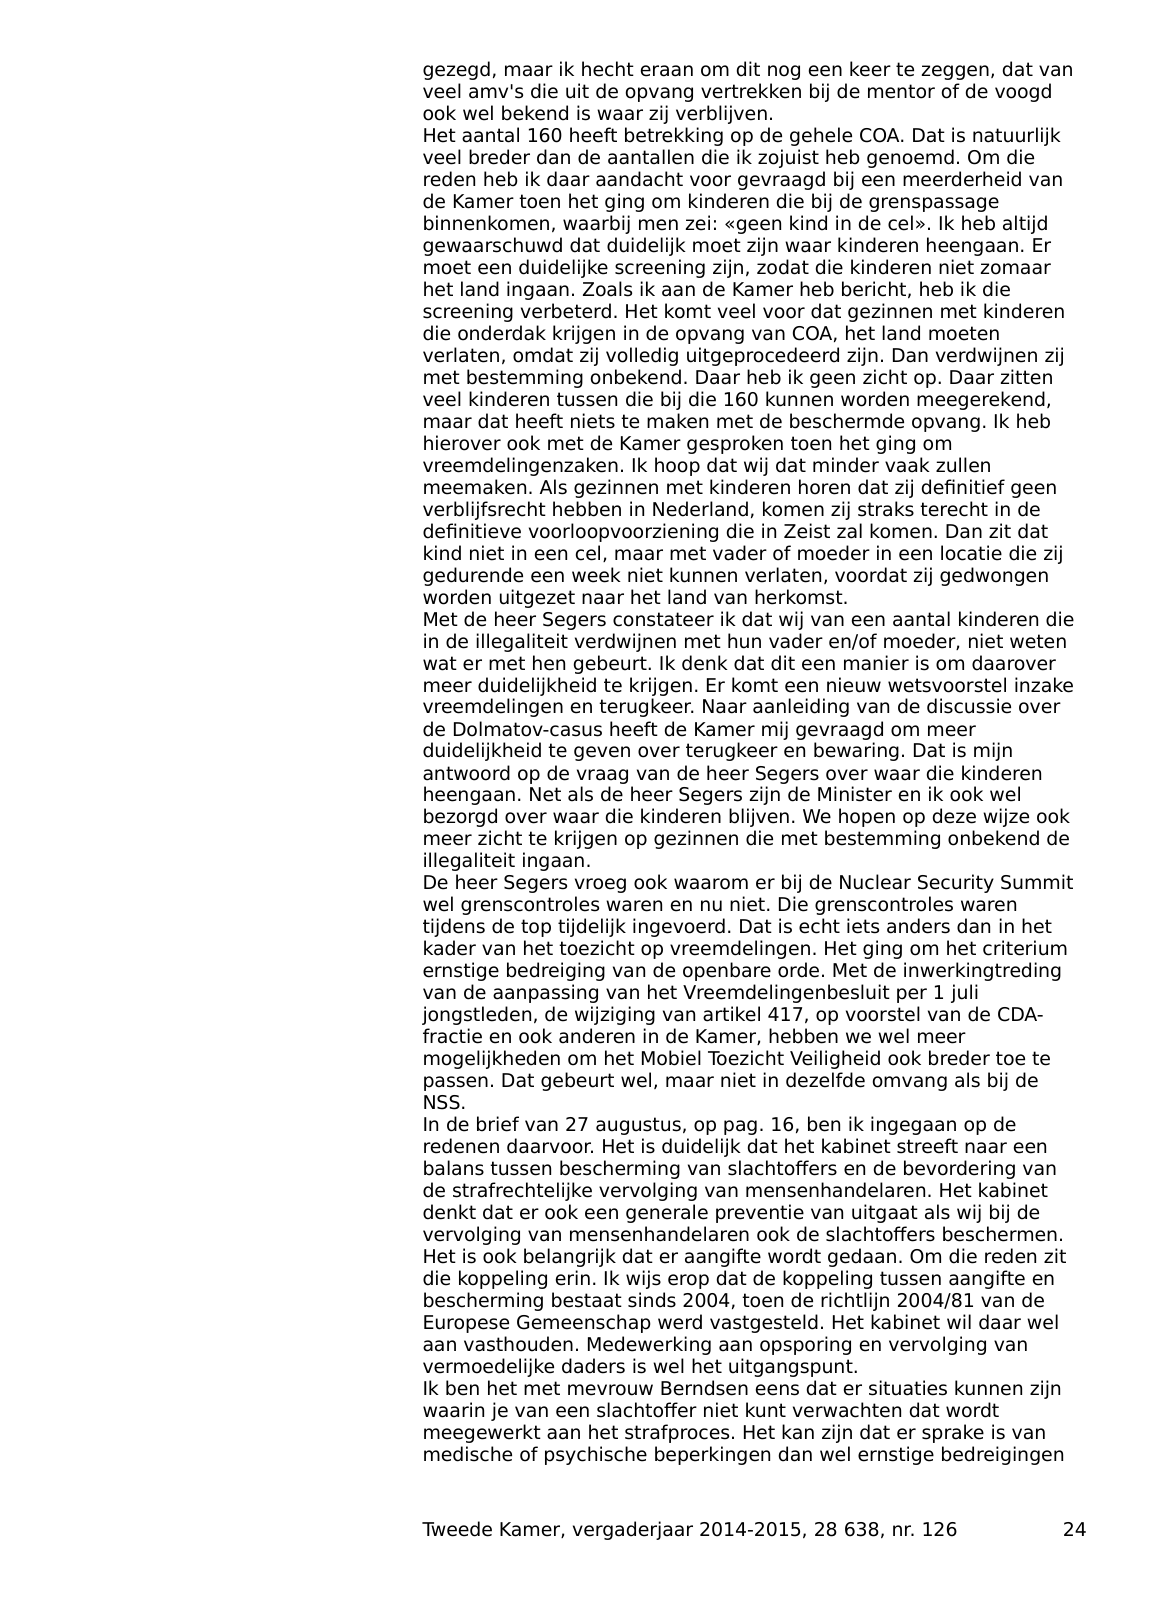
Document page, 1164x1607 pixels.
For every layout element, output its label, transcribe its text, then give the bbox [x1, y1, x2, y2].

text Het aantal 160 heeft betrekking op de gehele COA. Dat is natuurlijk veel breder dan de aantallen die ik zojuist heb genoemd. Om die reden heb ik daar aandacht voor gevraagd bij een meerderheid van de Kamer toen het ging om kinderen die bij de grenspassage binnenkomen, waarbij men zei: «geen kind in de cel». Ik heb altijd gewaarschuwd dat duidelijk moet zijn waar kinderen heengaan. Er moet een duidelijke screening zijn, zodat die kinderen niet zomaar het land ingaan. Zoals ik aan de Kamer heb bericht, heb ik die screening verbeterd. Het komt veel voor dat gezinnen met kinderen die onderdak krijgen in de opvang van COA, het land moeten verlaten, omdat zij volledig uitgeprocedeerd zijn. Dan verdwijnen zij met bestemming onbekend. Daar heb ik geen zicht op. Daar zitten veel kinderen tussen die bij die 160 kunnen worden meegerekend, maar dat heeft niets te maken met de beschermde opvang. Ik heb hierover ook met de Kamer gesproken toen het ging om vreemdelingenzaken. Ik hoop dat wij dat minder vaak zullen meemaken. Als gezinnen met kinderen horen dat zij definitief geen verblijfsrecht hebben in Nederland, komen zij straks terecht in de definitieve voorloopvoorziening die in Zeist zal komen. Dan zit dat kind niet in een cel, maar met vader of moeder in een locatie die zij gedurende een week niet kunnen verlaten, voordat zij gedwongen worden uitgezet naar het land van herkomst. [422, 125, 1087, 608]
text Met de heer Segers constateer ik dat wij van een aantal kinderen die in de illegaliteit verdwijnen met hun vader en/of moeder, niet weten wat er met hen gebeurt. Ik denk dat dit een manier is om daarover meer duidelijkheid te krijgen. Er komt een nieuw wetsvoorstel inzake vreemdelingen en terugkeer. Naar aanleiding van de discussie over de Dolmatov-casus heeft de Kamer mij gevraagd om meer duidelijkheid te geven over terugkeer en bewaring. Dat is mijn antwoord op de vraag van de heer Segers over waar die kinderen heengaan. Net als de heer Segers zijn de Minister en ik ook wel bezorgd over waar die kinderen blijven. We hopen op deze wijze ook meer zicht te krijgen op gezinnen die met bestemming onbekend de illegaliteit ingaan. [422, 608, 1087, 872]
text Ik ben het met mevrouw Berndsen eens dat er situaties kunnen zijn waarin je van een slachtoffer niet kunt verwachten dat wordt meegewerkt aan het strafproces. Het kan zijn dat er sprake is van medische of psychische beperkingen dan wel ernstige bedreigingen [422, 1378, 1087, 1466]
text gezegd, maar ik hecht eraan om dit nog een keer te zeggen, dat van veel amv's die uit de opvang vertrekken bij de mentor of de voogd ook wel bekend is waar zij verblijven. [422, 59, 1087, 125]
text In de brief van 27 augustus, op pag. 16, ben ik ingegaan op de redenen daarvoor. Het is duidelijk dat het kabinet streeft naar een balans tussen bescherming van slachtoffers en de bevordering van de strafrechtelijke vervolging van mensenhandelaren. Het kabinet denkt dat er ook een generale preventie van uitgaat als wij bij de vervolging van mensenhandelaren ook de slachtoffers beschermen. Het is ook belangrijk dat er aangifte wordt gedaan. Om die reden zit die koppeling erin. Ik wijs erop dat de koppeling tussen aangifte en bescherming bestaat sinds 2004, toen de richtlijn 2004/81 van de Europese Gemeenschap werd vastgesteld. Het kabinet wil daar wel aan vasthouden. Medewerking aan opsporing en vervolging van vermoedelijke daders is wel het uitgangspunt. [422, 1114, 1087, 1378]
text De heer Segers vroeg ook waarom er bij de Nuclear Security Summit wel grenscontroles waren en nu niet. Die grenscontroles waren tijdens de top tijdelijk ingevoerd. Dat is echt iets anders dan in het kader van het toezicht op vreemdelingen. Het ging om het criterium ernstige bedreiging van de openbare orde. Met de inwerkingtreding van de aanpassing van het Vreemdelingenbesluit per 1 juli jongstleden, de wijziging van artikel 417, op voorstel van de CDA-fractie en ook anderen in de Kamer, hebben we wel meer mogelijkheden om het Mobiel Toezicht Veiligheid ook breder toe te passen. Dat gebeurt wel, maar niet in dezelfde omvang als bij de NSS. [422, 872, 1087, 1114]
